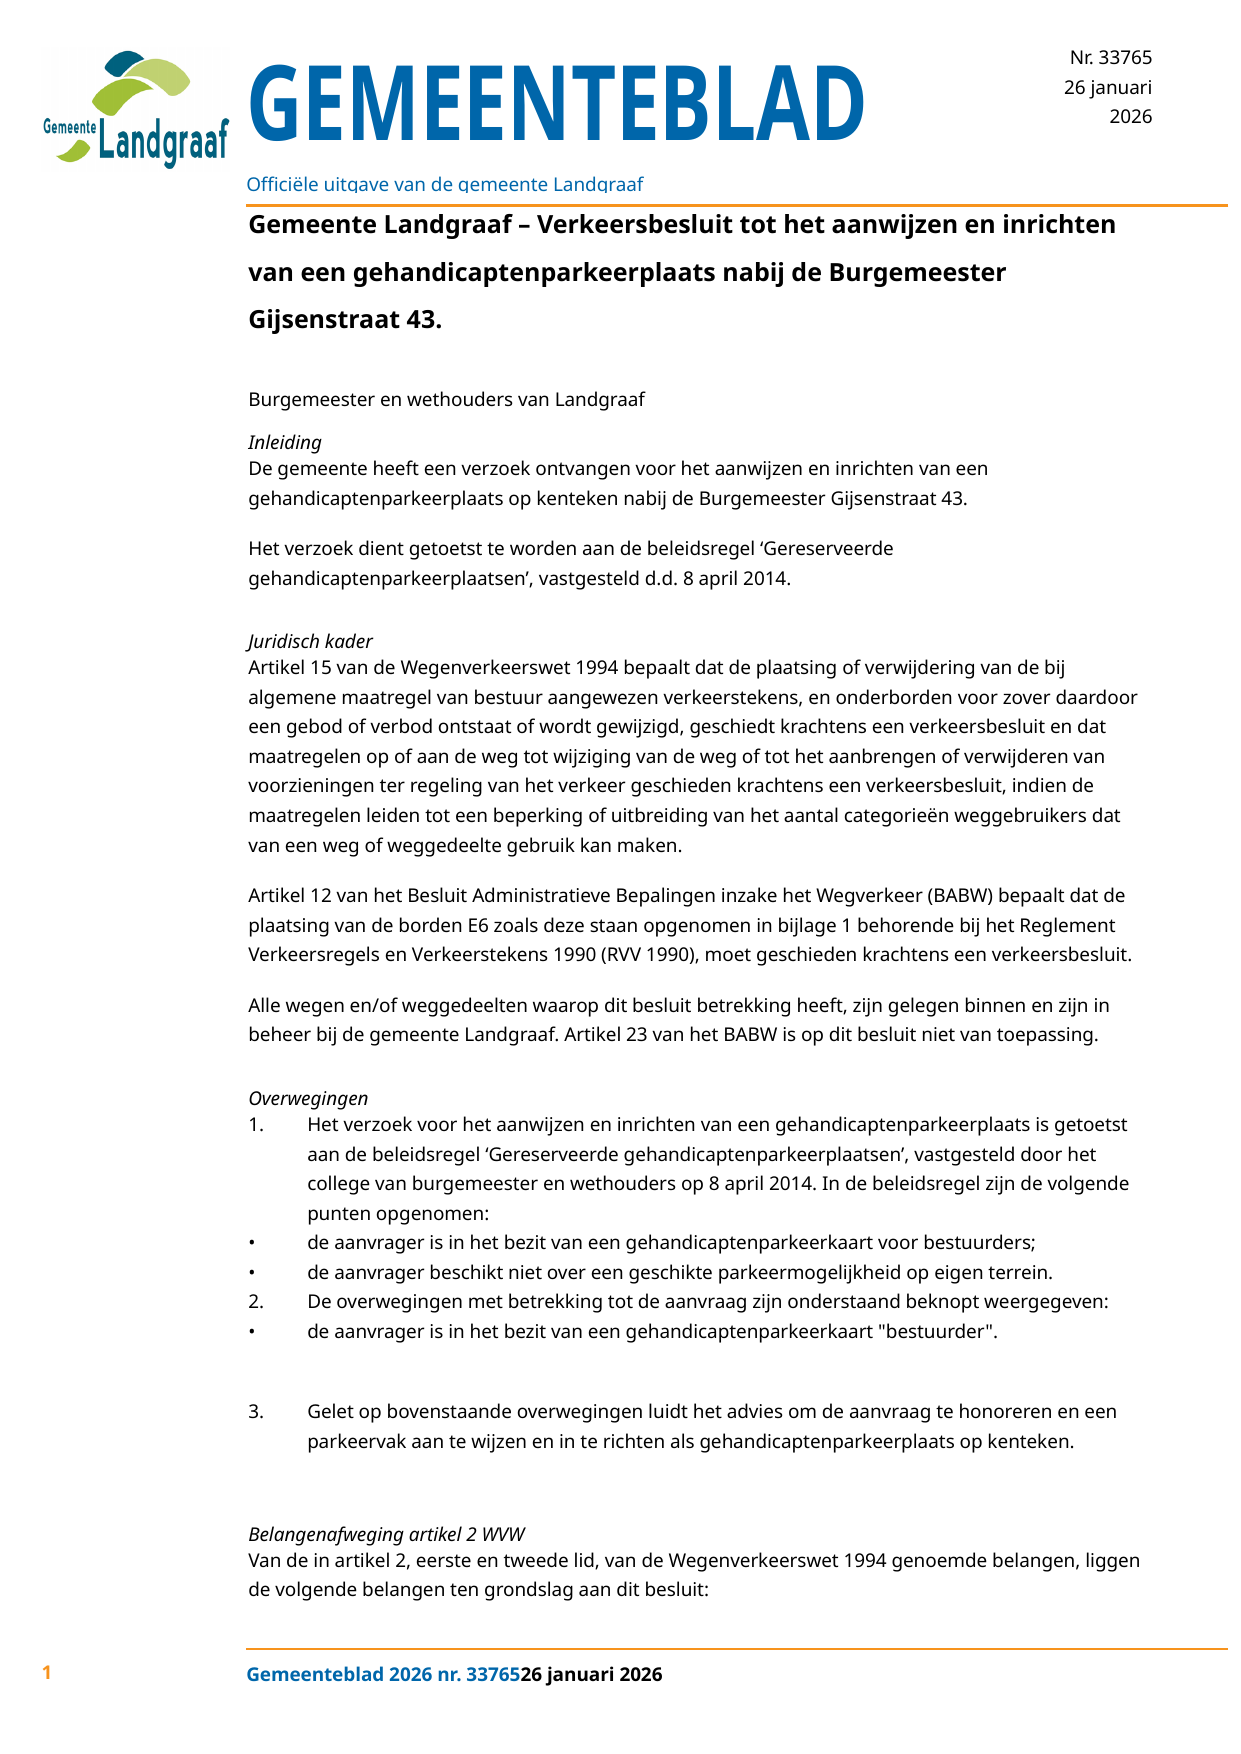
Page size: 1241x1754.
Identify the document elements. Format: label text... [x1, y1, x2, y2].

text Van de in artikel 2, eerste en tweede lid, van de Wegenverkeerswet 1994 genoemde belangen, liggen de volgende belangen ten grondslag aan dit besluit: [248, 1547, 1152, 1602]
text Gemeente Landgraaf – Verkeersbesluit tot het aanwijzen en inrichten van een gehandicaptenparkeerplaats nabij de Burgemeester Gijsenstraat 43. [248, 207, 1152, 336]
list de aanvrager beschikt niet over een geschikte parkeermogelijkheid op eigen terrein. [248, 1259, 1152, 1285]
list de aanvrager is in het bezit van een gehandicaptenparkeerkaart voor bestuurders; [248, 1229, 1152, 1255]
list Gelet op bovenstaande overwegingen luidt het advies om de aanvraag te honoreren en een parkeervak aan te wijzen en in te richten als gehandicaptenparkeerplaats op kenteken. [248, 1398, 1152, 1453]
text Alle wegen en/of weggedeelten waarop dit besluit betrekking heeft, zijn gelegen binnen en zijn in beheer bij de gemeente Landgraaf. Artikel 23 van het BABW is op dit besluit niet van toepassing. [248, 992, 1152, 1047]
text Juridisch kader [248, 629, 1152, 654]
text Het verzoek dient getoetst te worden aan de beleidsregel ‘Gereserveerde gehandicaptenparkeerplaatsen’, vastgesteld d.d. 8 april 2014. [248, 535, 1152, 590]
list De overwegingen met betrekking tot de aanvraag zijn onderstaand beknopt weergegeven: [248, 1289, 1152, 1314]
text Overwegingen [248, 1085, 1152, 1111]
list de aanvrager is in het bezit van een gehandicaptenparkeerkaart "bestuurder". [248, 1318, 1152, 1344]
text De gemeente heeft een verzoek ontvangen voor het aanwijzen en inrichten van een gehandicaptenparkeerplaats op kenteken nabij de Burgemeester Gijsenstraat 43. [248, 455, 1152, 510]
text Artikel 15 van de Wegenverkeerswet 1994 bepaalt dat de plaatsing of verwijdering van de bij algemene maatregel van bestuur aangewezen verkeerstekens, en onderborden voor zover daardoor een gebod of verbod ontstaat of wordt gewijzigd, geschiedt krachtens een verkeersbesluit en dat maatregelen op of aan de weg tot wijziging van de weg of tot het aanbrengen of verwijderen van voorzieningen ter regeling van het verkeer geschieden krachtens een verkeersbesluit, indien de maatregelen leiden tot een beperking of uitbreiding van het aantal categorieën weggebruikers dat van een weg of weggedeelte gebruik kan maken. [248, 654, 1152, 858]
text Belangenafweging artikel 2 WVW [248, 1521, 1152, 1547]
text Artikel 12 van het Besluit Administratieve Bepalingen inzake het Wegverkeer (BABW) bepaalt dat de plaatsing van de borden E6 zoals deze staan opgenomen in bijlage 1 behorende bij het Reglement Verkeersregels en Verkeerstekens 1990 (RVV 1990), moet geschieden krachtens een verkeersbesluit. [248, 882, 1152, 967]
text Inleiding [248, 429, 1152, 455]
list Het verzoek voor het aanwijzen en inrichten van een gehandicaptenparkeerplaats is getoetst aan de beleidsregel ‘Gereserveerde gehandicaptenparkeerplaatsen’, vastgesteld door het college van burgemeester en wethouders op 8 april 2014. In de beleidsregel zijn de volgende punten opgenomen: [248, 1111, 1152, 1226]
picture [41, 47, 231, 172]
text Burgemeester en wethouders van Landgraaf [248, 386, 1152, 412]
